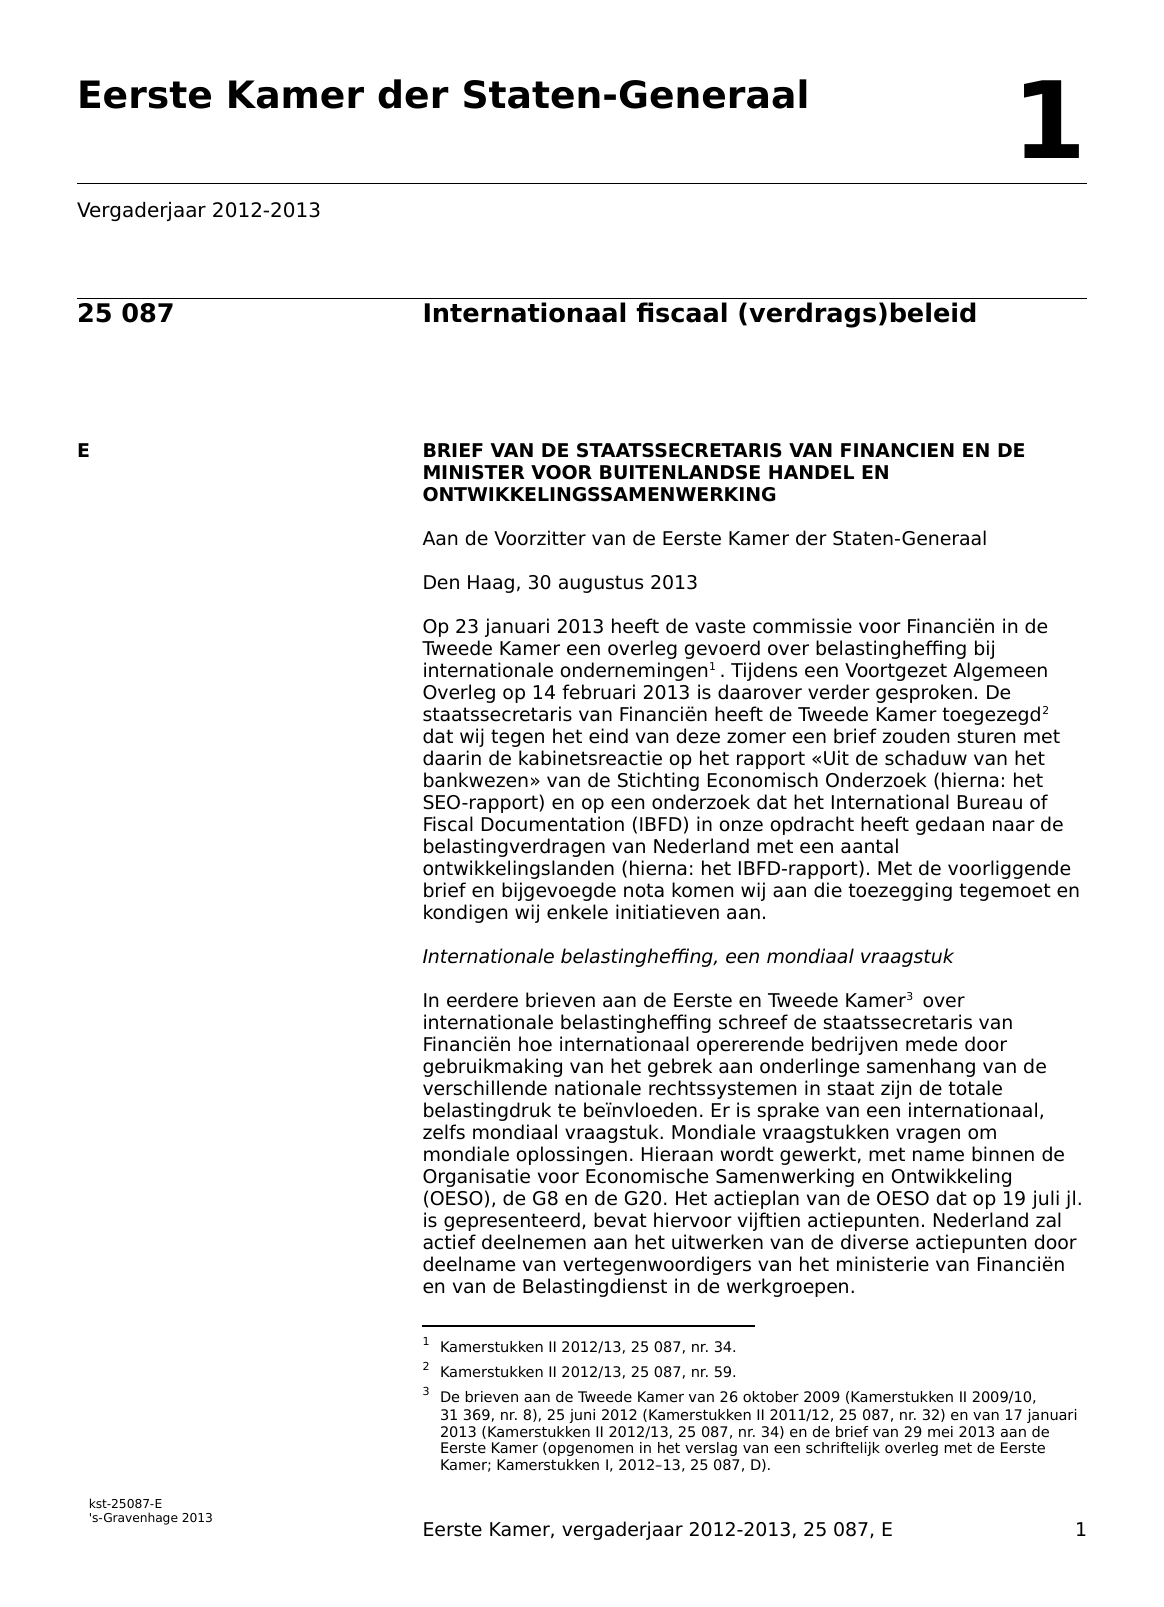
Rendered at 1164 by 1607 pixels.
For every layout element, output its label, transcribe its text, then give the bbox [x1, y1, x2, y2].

text Den Haag, 30 augustus 2013 [422, 572, 1087, 594]
text Kamerstukken II 2012/13, 25 087, nr. 34. [422, 1335, 1087, 1357]
subtitle E BRIEF VAN DE STAATSSECRETARIS VAN FINANCIEN EN DE MINISTER VOOR BUITENLANDSE HANDEL EN ONTWIKKELINGSSAMENWERKING [77, 440, 1087, 506]
text kst-25087-E [88, 1497, 323, 1511]
table_header Eerste Kamer der Staten-Generaal [77, 59, 886, 183]
table_header 1 [886, 59, 1087, 183]
text Kamerstukken II 2012/13, 25 087, nr. 59. [422, 1360, 1087, 1382]
text Aan de Voorzitter van de Eerste Kamer der Staten-Generaal [422, 528, 1087, 550]
table_cell Vergaderjaar 2012-2013 [77, 184, 1087, 298]
text In eerdere brieven aan de Eerste en Tweede Kamer over internationale belastingheffing schreef de staatssecretaris van Financiën hoe internationaal opererende bedrijven mede door gebruikmaking van het gebrek aan onderlinge samenhang van de verschillende nationale rechtssystemen in staat zijn de totale belastingdruk te beïnvloeden. Er is sprake van een internationaal, zelfs mondiaal vraagstuk. Mondiale vraagstukken vragen om mondiale oplossingen. Hieraan wordt gewerkt, met name binnen de Organisatie voor Economische Samenwerking en Ontwikkeling (OESO), de G8 en de G20. Het actieplan van de OESO dat op 19 juli jl. is gepresenteerd, bevat hiervoor vijftien actiepunten. Nederland zal actief deelnemen aan het uitwerken van de diverse actiepunten door deelname van vertegenwoordigers van het ministerie van Financiën en van de Belastingdienst in de werkgroepen. [422, 990, 1087, 1298]
text De brieven aan de Tweede Kamer van 26 oktober 2009 (Kamerstukken II 2009/10, 31 369, nr. 8), 25 juni 2012 (Kamerstukken II 2011/12, 25 087, nr. 32) en van 17 januari 2013 (Kamerstukken II 2012/13, 25 087, nr. 34) en de brief van 29 mei 2013 aan de Eerste Kamer (opgenomen in het verslag van een schriftelijk overleg met de Eerste Kamer; Kamerstukken I, 2012–13, 25 087, D). [422, 1385, 1087, 1474]
text 's-Gravenhage 2013 [88, 1511, 323, 1525]
text Op 23 januari 2013 heeft de vaste commissie voor Financiën in de Tweede Kamer een overleg gevoerd over belastingheffing bij internationale ondernemingen. Tijdens een Voortgezet Algemeen Overleg op 14 februari 2013 is daarover verder gesproken. De staatssecretaris van Financiën heeft de Tweede Kamer toegezegd dat wij tegen het eind van deze zomer een brief zouden sturen met daarin de kabinetsreactie op het rapport «Uit de schaduw van het bankwezen» van de Stichting Economisch Onderzoek (hierna: het SEO-rapport) en op een onderzoek dat het International Bureau of Fiscal Documentation (IBFD) in onze opdracht heeft gedaan naar de belastingverdragen van Nederland met een aantal ontwikkelingslanden (hierna: het IBFD-rapport). Met de voorliggende brief en bijgevoegde nota komen wij aan die toezegging tegemoet en kondigen wij enkele initiatieven aan. [422, 616, 1087, 924]
subtitle 25 087 Internationaal fiscaal (verdrags)beleid [77, 299, 1087, 329]
subtitle Internationale belastingheffing, een mondiaal vraagstuk [422, 946, 1087, 968]
